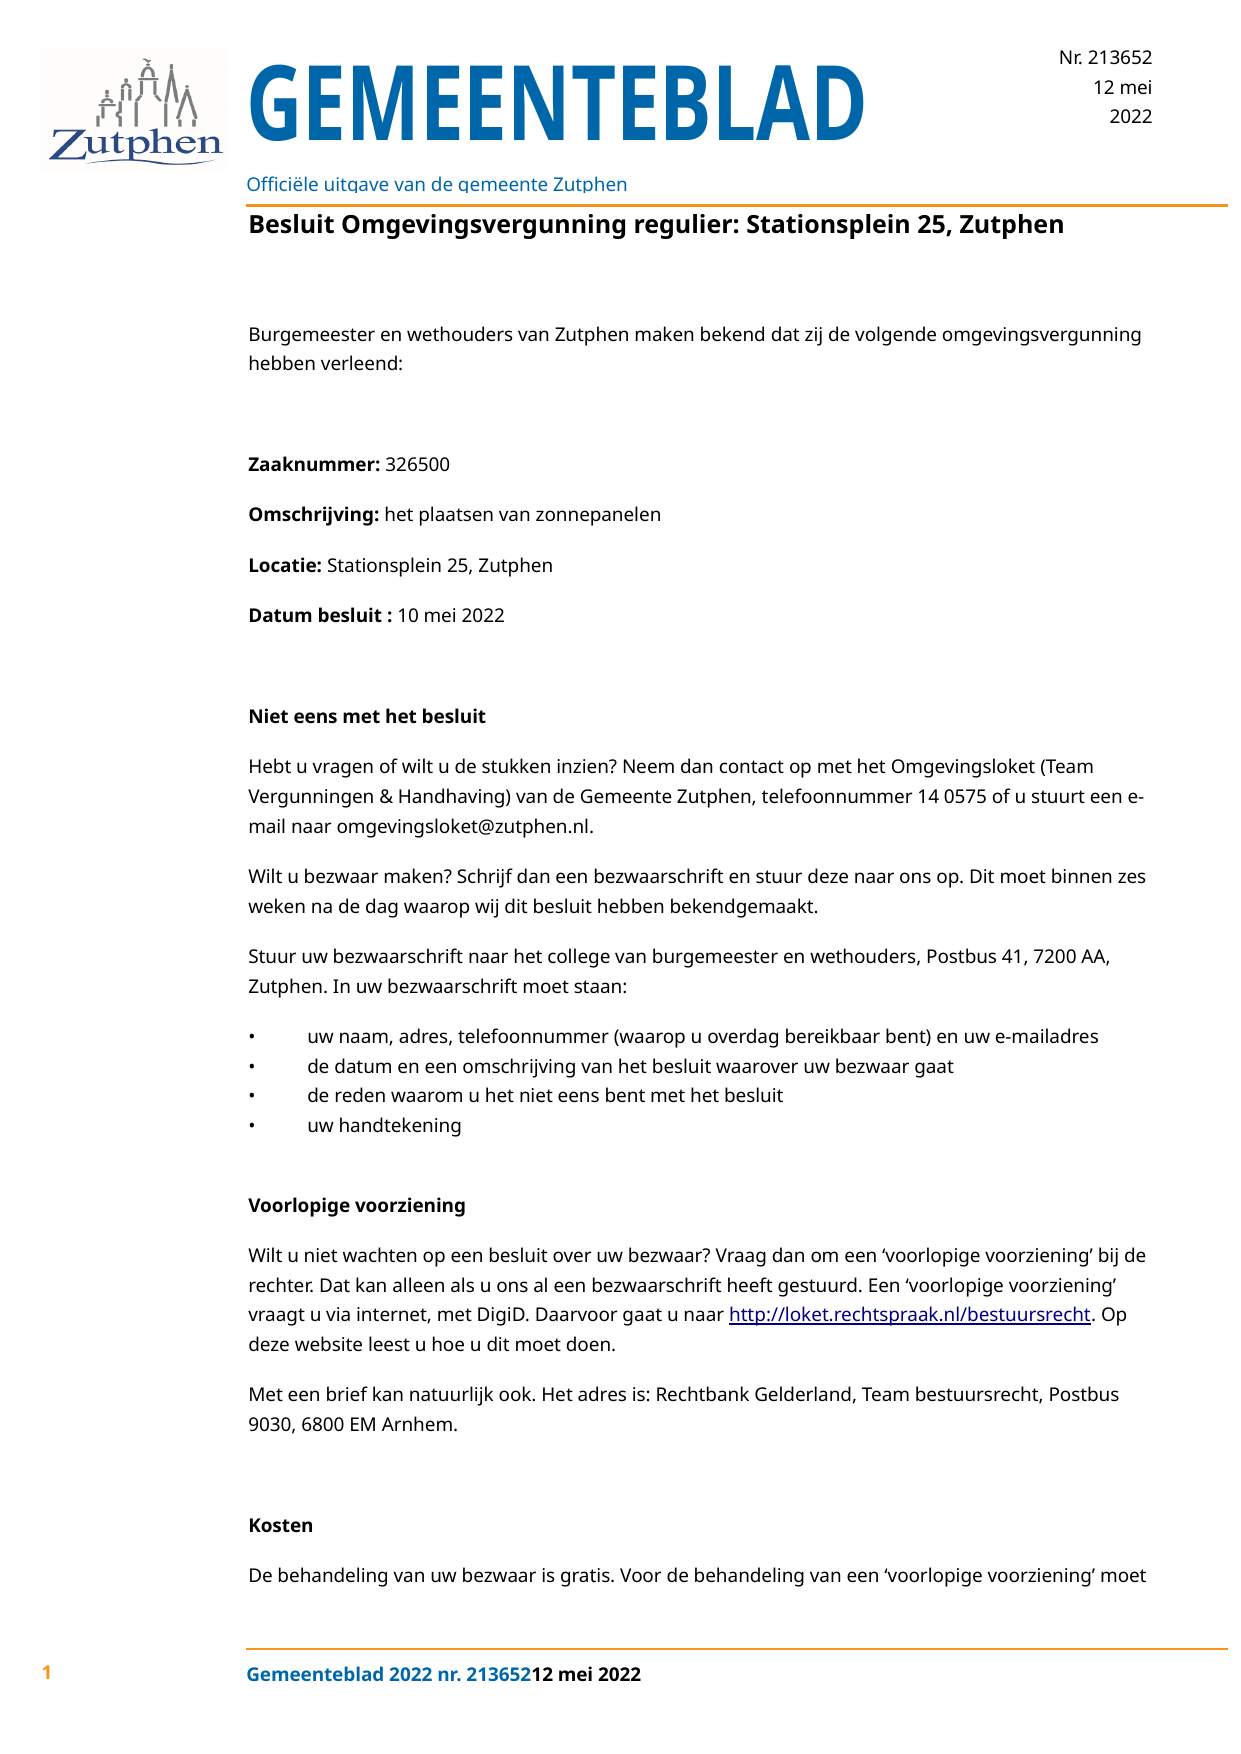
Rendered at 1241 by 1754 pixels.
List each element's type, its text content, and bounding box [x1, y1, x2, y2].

text Wilt u niet wachten op een besluit over uw bezwaar? Vraag dan om een ‘voorlopige voorziening’ bij de rechter. Dat kan alleen als u ons al een bezwaarschrift heeft gestuurd. Een ‘voorlopige voorziening’ vraagt u via internet, met DigiD. Daarvoor gaat u naar http://loket.rechtspraak.nl/bestuursrecht. Op deze website leest u hoe u dit moet doen. [248, 1242, 1152, 1357]
text Niet eens met het besluit [248, 703, 1152, 729]
text Zaaknummer: 326500 [248, 451, 1152, 477]
text Omschrijving: het plaatsen van zonnepanelen [248, 502, 1152, 527]
text Hebt u vragen of wilt u de stukken inzien? Neem dan contact op met het Omgevingsloket (Team Vergunningen & Handhaving) van de Gemeente Zutphen, telefoonnummer 14 0575 of u stuurt een e-mail naar omgevingsloket@zutphen.nl. [248, 754, 1152, 838]
text Kosten [248, 1512, 1152, 1538]
text Stuur uw bezwaarschrift naar het college van burgemeester en wethouders, Postbus 41, 7200 AA, Zutphen. In uw bezwaarschrift moet staan: [248, 943, 1152, 998]
picture [41, 47, 231, 172]
text De behandeling van uw bezwaar is gratis. Voor de behandeling van een ‘voorlopige voorziening’ moet [248, 1562, 1152, 1588]
text Wilt u bezwaar maken? Schrijf dan een bezwaarschrift en stuur deze naar ons op. Dit moet binnen zes weken na de dag waarop wij dit besluit hebben bekendgemaakt. [248, 863, 1152, 918]
text Met een brief kan natuurlijk ook. Het adres is: Rechtbank Gelderland, Team bestuursrecht, Postbus 9030, 6800 EM Arnhem. [248, 1382, 1152, 1437]
text Burgemeester en wethouders van Zutphen maken bekend dat zij de volgende omgevingsvergunning hebben verleend: [248, 321, 1152, 376]
list uw handtekening [248, 1112, 1152, 1138]
text Datum besluit : 10 mei 2022 [248, 602, 1152, 628]
list uw naam, adres, telefoonnummer (waarop u overdag bereikbaar bent) en uw e-mailadres [248, 1023, 1152, 1049]
list de reden waarom u het niet eens bent met het besluit [248, 1082, 1152, 1108]
text Besluit Omgevingsvergunning regulier: Stationsplein 25, Zutphen [248, 207, 1152, 241]
text Locatie: Stationsplein 25, Zutphen [248, 552, 1152, 578]
text Voorlopige voorziening [248, 1192, 1152, 1218]
list de datum en een omschrijving van het besluit waarover uw bezwaar gaat [248, 1053, 1152, 1078]
